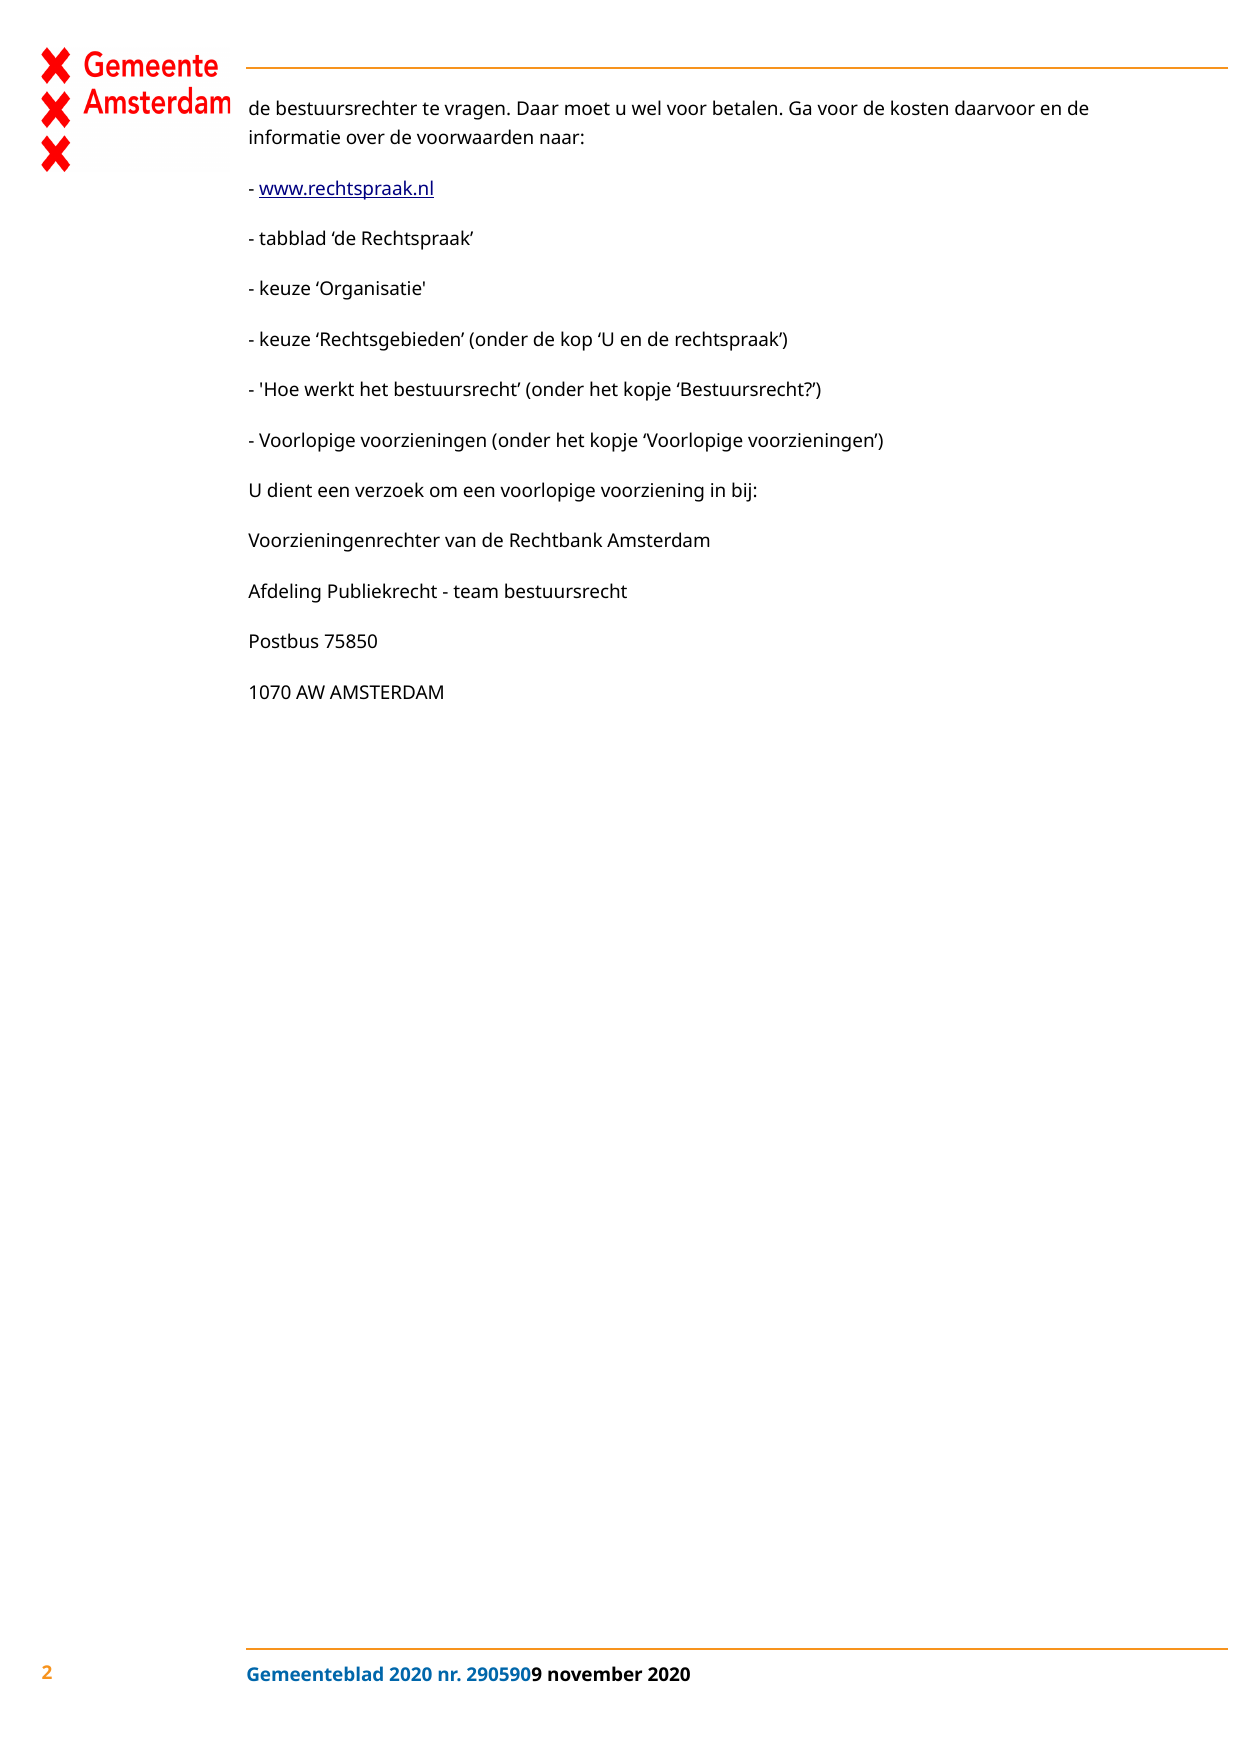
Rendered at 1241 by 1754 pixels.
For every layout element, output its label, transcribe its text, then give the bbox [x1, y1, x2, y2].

text - tabblad ‘de Rechtspraak’ [248, 225, 1152, 251]
picture [41, 47, 231, 172]
text U dient een verzoek om een voorlopige voorziening in bij: [248, 477, 1152, 503]
text Afdeling Publiekrecht - team bestuursrecht [248, 578, 1152, 604]
text Voorzieningenrechter van de Rechtbank Amsterdam [248, 528, 1152, 553]
text - 'Hoe werkt het bestuursrecht’ (onder het kopje ‘Bestuursrecht?’) [248, 376, 1152, 402]
text - keuze ‘Organisatie' [248, 276, 1152, 301]
text de bestuursrechter te vragen. Daar moet u wel voor betalen. Ga voor de kosten daarvoor en de informatie over de voorwaarden naar: [248, 95, 1152, 150]
text Postbus 75850 [248, 628, 1152, 654]
text 1070 AW AMSTERDAM [248, 679, 1152, 705]
text - Voorlopige voorzieningen (onder het kopje ‘Voorlopige voorzieningen’) [248, 427, 1152, 453]
text - keuze ‘Rechtsgebieden’ (onder de kop ‘U en de rechtspraak’) [248, 326, 1152, 352]
text - www.rechtspraak.nl [248, 175, 1152, 201]
